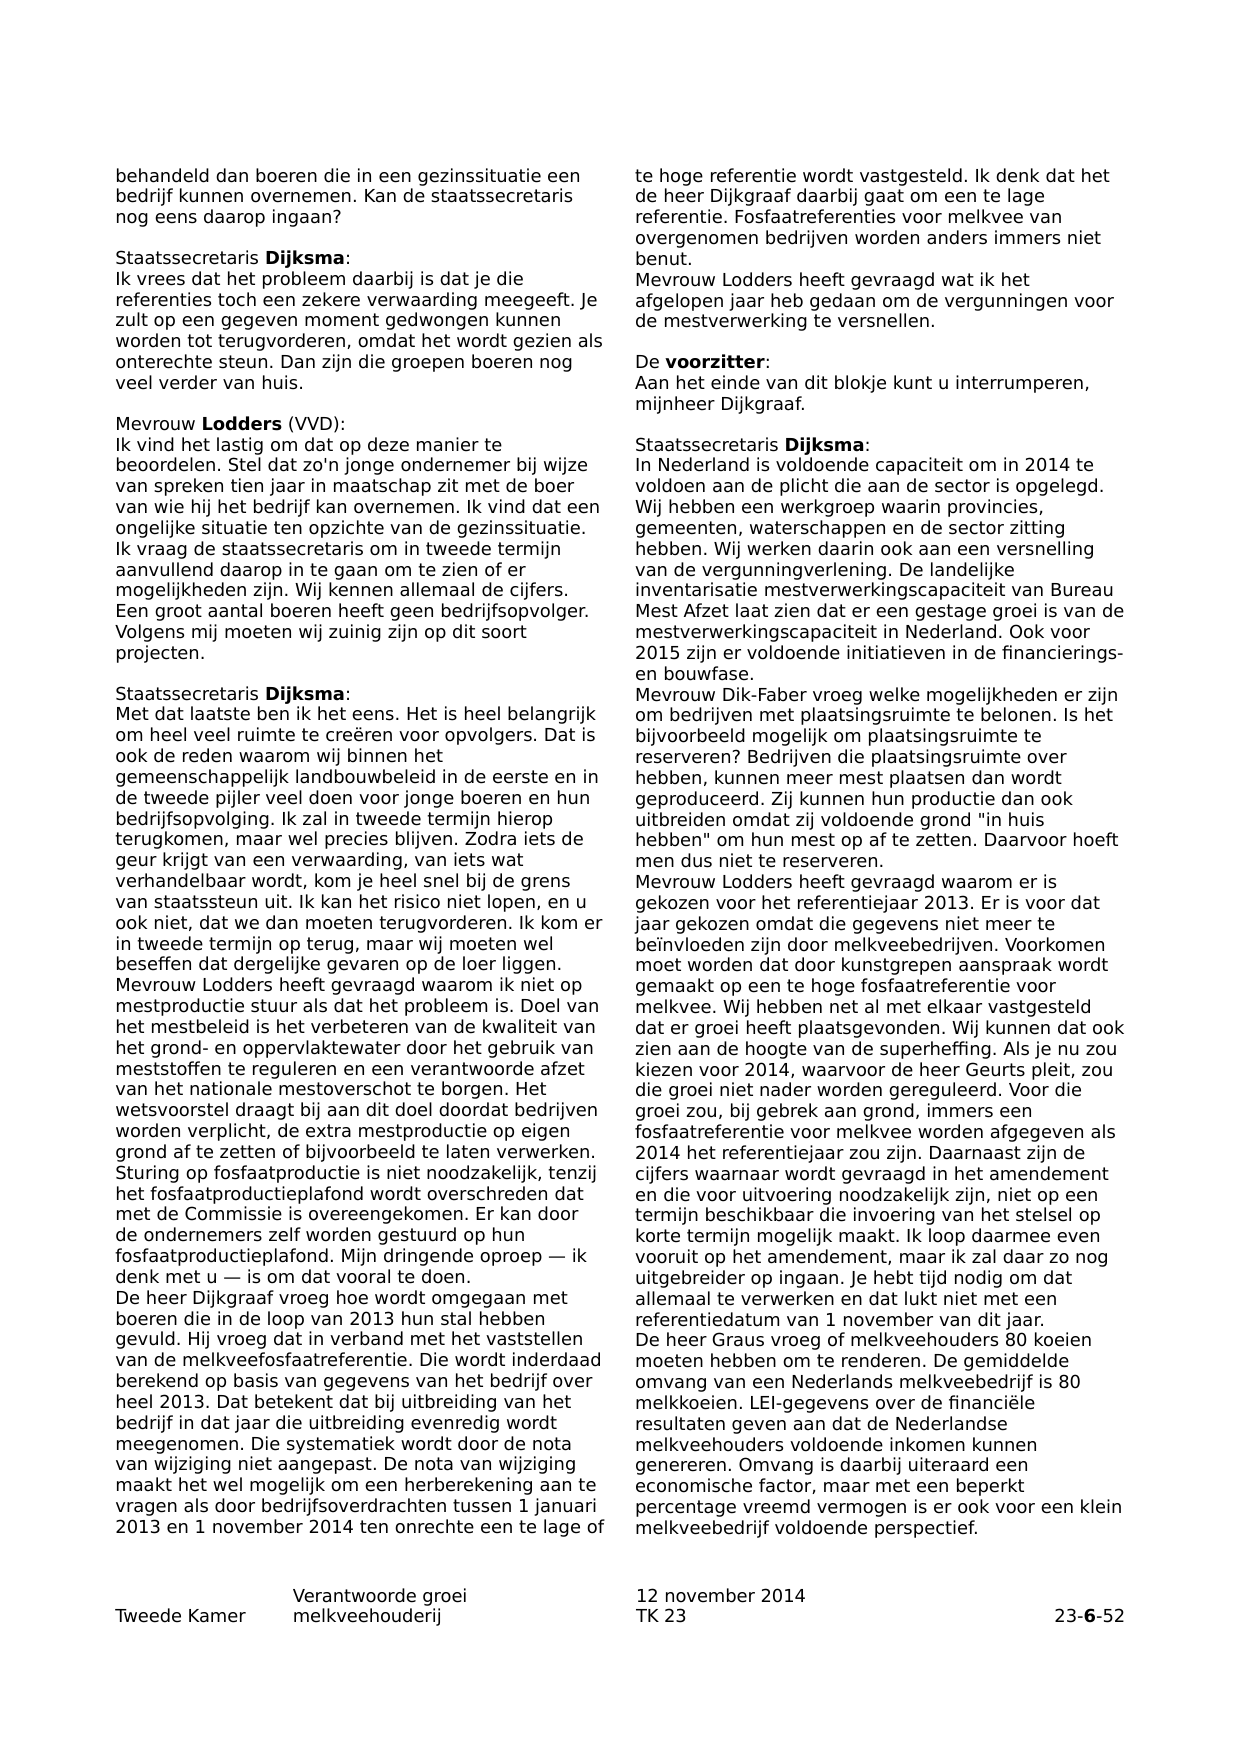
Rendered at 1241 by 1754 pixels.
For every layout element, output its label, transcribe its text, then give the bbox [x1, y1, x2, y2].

text Mevrouw Lodders (VVD): [115, 413, 605, 434]
text Staatssecretaris Dijksma: [635, 434, 1125, 455]
text Mevrouw Lodders heeft gevraagd wat ik het afgelopen jaar heb gedaan om de vergunningen voor de mestverwerking te versnellen. [635, 269, 1125, 332]
text De voorzitter: [635, 352, 1125, 373]
text te hoge referentie wordt vastgesteld. Ik denk dat het de heer Dijkgraaf daarbij gaat om een te lage referentie. Fosfaatreferenties voor melkvee van overgenomen bedrijven worden anders immers niet benut. [635, 165, 1125, 269]
text Ik vind het lastig om dat op deze manier te beoordelen. Stel dat zo'n jonge ondernemer bij wijze van spreken tien jaar in maatschap zit met de boer van wie hij het bedrijf kan overnemen. Ik vind dat een ongelijke situatie ten opzichte van de gezinssituatie. Ik vraag de staatssecretaris om in tweede termijn aanvullend daarop in te gaan om te zien of er mogelijkheden zijn. Wij kennen allemaal de cijfers. Een groot aantal boeren heeft geen bedrijfsopvolger. Volgens mij moeten wij zuinig zijn op dit soort projecten. [115, 434, 605, 663]
text behandeld dan boeren die in een gezinssituatie een bedrijf kunnen overnemen. Kan de staatssecretaris nog eens daarop ingaan? [115, 165, 605, 228]
text Ik vrees dat het probleem daarbij is dat je die referenties toch een zekere verwaarding meegeeft. Je zult op een gegeven moment gedwongen kunnen worden tot terugvorderen, omdat het wordt gezien als onterechte steun. Dan zijn die groepen boeren nog veel verder van huis. [115, 268, 605, 393]
text Met dat laatste ben ik het eens. Het is heel belangrijk om heel veel ruimte te creëren voor opvolgers. Dat is ook de reden waarom wij binnen het gemeenschappelijk landbouwbeleid in de eerste en in de tweede pijler veel doen voor jonge boeren en hun bedrijfsopvolging. Ik zal in tweede termijn hierop terugkomen, maar wel precies blijven. Zodra iets de geur krijgt van een verwaarding, van iets wat verhandelbaar wordt, kom je heel snel bij de grens van staatssteun uit. Ik kan het risico niet lopen, en u ook niet, dat we dan moeten terugvorderen. Ik kom er in tweede termijn op terug, maar wij moeten wel beseffen dat dergelijke gevaren op de loer liggen. [115, 704, 605, 975]
text Staatssecretaris Dijksma: [115, 683, 605, 704]
text Mevrouw Dik-Faber vroeg welke mogelijkheden er zijn om bedrijven met plaatsingsruimte te belonen. Is het bijvoorbeeld mogelijk om plaatsingsruimte te reserveren? Bedrijven die plaatsingsruimte over hebben, kunnen meer mest plaatsen dan wordt geproduceerd. Zij kunnen hun productie dan ook uitbreiden omdat zij voldoende grond "in huis hebben" om hun mest op af te zetten. Daarvoor hoeft men dus niet te reserveren. [635, 684, 1125, 872]
text De heer Graus vroeg of melkveehouders 80 koeien moeten hebben om te renderen. De gemiddelde omvang van een Nederlands melkveebedrijf is 80 melkkoeien. LEI-gegevens over de financiële resultaten geven aan dat de Nederlandse melkveehouders voldoende inkomen kunnen genereren. Omvang is daarbij uiteraard een economische factor, maar met een beperkt percentage vreemd vermogen is er ook voor een klein melkveebedrijf voldoende perspectief. [635, 1330, 1125, 1538]
text Aan het einde van dit blokje kunt u interrumperen, mijnheer Dijkgraaf. [635, 373, 1125, 414]
text Staatssecretaris Dijksma: [115, 248, 605, 268]
text Mevrouw Lodders heeft gevraagd waarom er is gekozen voor het referentiejaar 2013. Er is voor dat jaar gekozen omdat die gegevens niet meer te beïnvloeden zijn door melkveebedrijven. Voorkomen moet worden dat door kunstgrepen aanspraak wordt gemaakt op een te hoge fosfaatreferentie voor melkvee. Wij hebben net al met elkaar vastgesteld dat er groei heeft plaatsgevonden. Wij kunnen dat ook zien aan de hoogte van de superheffing. Als je nu zou kiezen voor 2014, waarvoor de heer Geurts pleit, zou die groei niet nader worden gereguleerd. Voor die groei zou, bij gebrek aan grond, immers een fosfaatreferentie voor melkvee worden afgegeven als 2014 het referentiejaar zou zijn. Daarnaast zijn de cijfers waarnaar wordt gevraagd in het amendement en die voor uitvoering noodzakelijk zijn, niet op een termijn beschikbaar die invoering van het stelsel op korte termijn mogelijk maakt. Ik loop daarmee even vooruit op het amendement, maar ik zal daar zo nog uitgebreider op ingaan. Je hebt tijd nodig om dat allemaal te verwerken en dat lukt niet met een referentiedatum van 1 november van dit jaar. [635, 872, 1125, 1330]
text De heer Dijkgraaf vroeg hoe wordt omgegaan met boeren die in de loop van 2013 hun stal hebben gevuld. Hij vroeg dat in verband met het vaststellen van de melkveefosfaatreferentie. Die wordt inderdaad berekend op basis van gegevens van het bedrijf over heel 2013. Dat betekent dat bij uitbreiding van het bedrijf in dat jaar die uitbreiding evenredig wordt meegenomen. Die systematiek wordt door de nota van wijziging niet aangepast. De nota van wijziging maakt het wel mogelijk om een herberekening aan te vragen als door bedrijfsoverdrachten tussen 1 januari 2013 en 1 november 2014 ten onrechte een te lage of [115, 1287, 605, 1537]
text In Nederland is voldoende capaciteit om in 2014 te voldoen aan de plicht die aan de sector is opgelegd. Wij hebben een werkgroep waarin provincies, gemeenten, waterschappen en de sector zitting hebben. Wij werken daarin ook aan een versnelling van de vergunningverlening. De landelijke inventarisatie mestverwerkingscapaciteit van Bureau Mest Afzet laat zien dat er een gestage groei is van de mestverwerkingscapaciteit in Nederland. Ook voor 2015 zijn er voldoende initiatieven in de financierings- en bouwfase. [635, 455, 1125, 684]
text Mevrouw Lodders heeft gevraagd waarom ik niet op mestproductie stuur als dat het probleem is. Doel van het mestbeleid is het verbeteren van de kwaliteit van het grond- en oppervlaktewater door het gebruik van meststoffen te reguleren en een verantwoorde afzet van het nationale mestoverschot te borgen. Het wetsvoorstel draagt bij aan dit doel doordat bedrijven worden verplicht, de extra mestproductie op eigen grond af te zetten of bijvoorbeeld te laten verwerken. Sturing op fosfaatproductie is niet noodzakelijk, tenzij het fosfaatproductieplafond wordt overschreden dat met de Commissie is overeengekomen. Er kan door de ondernemers zelf worden gestuurd op hun fosfaatproductieplafond. Mijn dringende oproep — ik denk met u — is om dat vooral te doen. [115, 975, 605, 1287]
